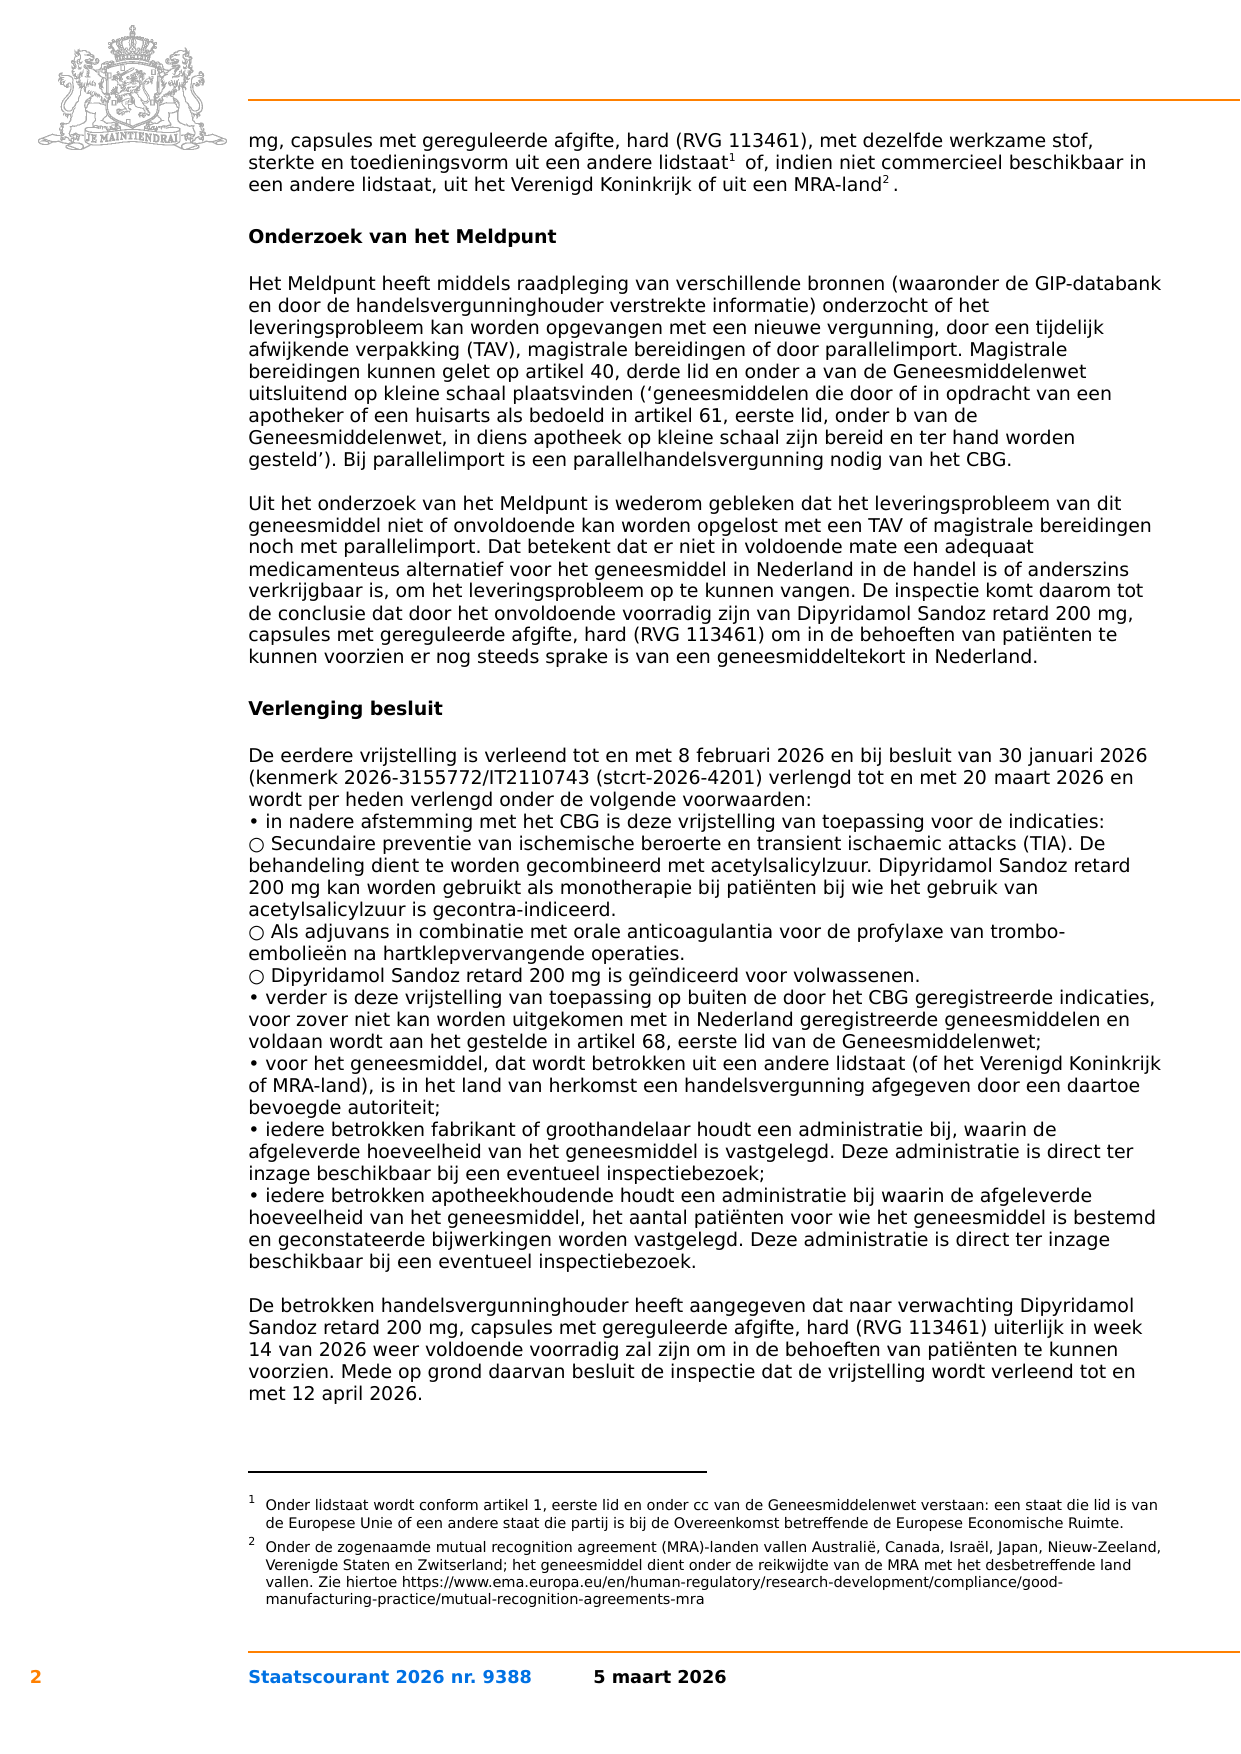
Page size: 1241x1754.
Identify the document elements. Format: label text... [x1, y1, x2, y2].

text • verder is deze vrijstelling van toepassing op buiten de door het CBG geregistreerde indicaties, voor zover niet kan worden uitgekomen met in Nederland geregistreerde geneesmiddelen en voldaan wordt aan het gestelde in artikel 68, eerste lid van de Geneesmiddelenwet; [248, 987, 1163, 1053]
text Onder de zogenaamde mutual recognition agreement (MRA)-landen vallen Australië, Canada, Israël, Japan, Nieuw-Zeeland, Verenigde Staten en Zwitserland; het geneesmiddel dient onder de reikwijdte van de MRA met het desbetreffende land vallen. Zie hiertoe https://www.ema.europa.eu/en/human-regulatory/research-development/compliance/good-manufacturing-practice/mutual-recognition-agreements-mra [248, 1535, 1163, 1608]
text Onder lidstaat wordt conform artikel 1, eerste lid en onder cc van de Geneesmiddelenwet verstaan: een staat die lid is van de Europese Unie of een andere staat die partij is bij de Overeenkomst betreffende de Europese Economische Ruimte. [248, 1493, 1163, 1532]
text mg, capsules met gereguleerde afgifte, hard (RVG 113461), met dezelfde werkzame stof, sterkte en toedieningsvorm uit een andere lidstaat of, indien niet commercieel beschikbaar in een andere lidstaat, uit het Verenigd Koninkrijk of uit een MRA-land. [248, 130, 1163, 196]
text De eerdere vrijstelling is verleend tot en met 8 februari 2026 en bij besluit van 30 januari 2026 (kenmerk 2026-3155772/IT2110743 (stcrt-2026-4201) verlengd tot en met 20 maart 2026 en wordt per heden verlengd onder de volgende voorwaarden: [248, 745, 1163, 811]
subtitle Verlenging besluit [248, 698, 1163, 720]
text Het Meldpunt heeft middels raadpleging van verschillende bronnen (waaronder de GIP-databank en door de handelsvergunninghouder verstrekte informatie) onderzocht of het leveringsprobleem kan worden opgevangen met een nieuwe vergunning, door een tijdelijk afwijkende verpakking (TAV), magistrale bereidingen of door parallelimport. Magistrale bereidingen kunnen gelet op artikel 40, derde lid en onder a van de Geneesmiddelenwet uitsluitend op kleine schaal plaatsvinden (‘geneesmiddelen die door of in opdracht van een apotheker of een huisarts als bedoeld in artikel 61, eerste lid, onder b van de Geneesmiddelenwet, in diens apotheek op kleine schaal zijn bereid en ter hand worden gesteld’). Bij parallelimport is een parallelhandelsvergunning nodig van het CBG. [248, 273, 1163, 471]
text ○ Als adjuvans in combinatie met orale anticoagulantia voor de profylaxe van trombo-embolieën na hartklepvervangende operaties. [248, 921, 1163, 965]
text • iedere betrokken apotheekhoudende houdt een administratie bij waarin de afgeleverde hoeveelheid van het geneesmiddel, het aantal patiënten voor wie het geneesmiddel is bestemd en geconstateerde bijwerkingen worden vastgelegd. Deze administratie is direct ter inzage beschikbaar bij een eventueel inspectiebezoek. [248, 1185, 1163, 1273]
picture [38, 25, 227, 150]
text • in nadere afstemming met het CBG is deze vrijstelling van toepassing voor de indicaties: [248, 811, 1163, 833]
text De betrokken handelsvergunninghouder heeft aangegeven dat naar verwachting Dipyridamol Sandoz retard 200 mg, capsules met gereguleerde afgifte, hard (RVG 113461) uiterlijk in week 14 van 2026 weer voldoende voorradig zal zijn om in de behoeften van patiënten te kunnen voorzien. Mede op grond daarvan besluit de inspectie dat de vrijstelling wordt verleend tot en met 12 april 2026. [248, 1295, 1163, 1404]
subtitle Onderzoek van het Meldpunt [248, 226, 1163, 248]
text ○ Dipyridamol Sandoz retard 200 mg is geïndiceerd voor volwassenen. [248, 965, 1163, 987]
text • iedere betrokken fabrikant of groothandelaar houdt een administratie bij, waarin de afgeleverde hoeveelheid van het geneesmiddel is vastgelegd. Deze administratie is direct ter inzage beschikbaar bij een eventueel inspectiebezoek; [248, 1119, 1163, 1185]
text • voor het geneesmiddel, dat wordt betrokken uit een andere lidstaat (of het Verenigd Koninkrijk of MRA-land), is in het land van herkomst een handelsvergunning afgegeven door een daartoe bevoegde autoriteit; [248, 1053, 1163, 1119]
text ○ Secundaire preventie van ischemische beroerte en transient ischaemic attacks (TIA). De behandeling dient te worden gecombineerd met acetylsalicylzuur. Dipyridamol Sandoz retard 200 mg kan worden gebruikt als monotherapie bij patiënten bij wie het gebruik van acetylsalicylzuur is gecontra-indiceerd. [248, 833, 1163, 921]
text Uit het onderzoek van het Meldpunt is wederom gebleken dat het leveringsprobleem van dit geneesmiddel niet of onvoldoende kan worden opgelost met een TAV of magistrale bereidingen noch met parallelimport. Dat betekent dat er niet in voldoende mate een adequaat medicamenteus alternatief voor het geneesmiddel in Nederland in de handel is of anderszins verkrijgbaar is, om het leveringsprobleem op te kunnen vangen. De inspectie komt daarom tot de conclusie dat door het onvoldoende voorradig zijn van Dipyridamol Sandoz retard 200 mg, capsules met gereguleerde afgifte, hard (RVG 113461) om in de behoeften van patiënten te kunnen voorzien er nog steeds sprake is van een geneesmiddeltekort in Nederland. [248, 492, 1163, 668]
